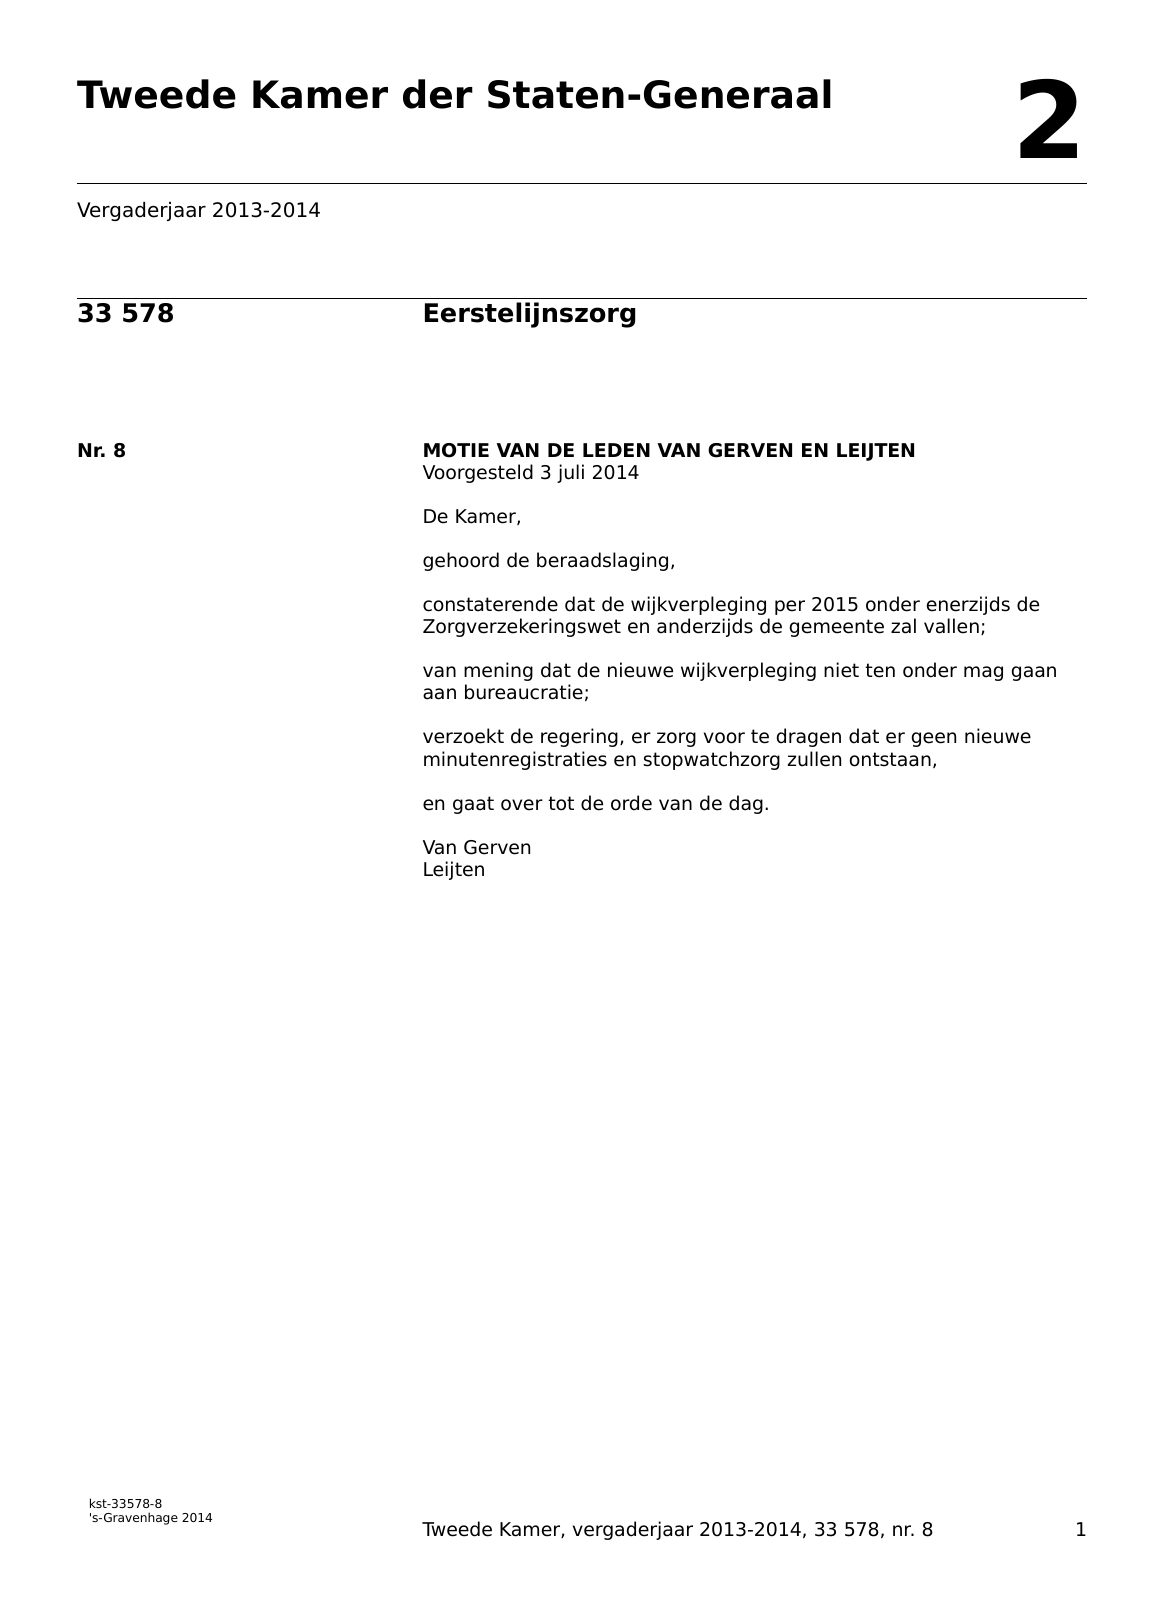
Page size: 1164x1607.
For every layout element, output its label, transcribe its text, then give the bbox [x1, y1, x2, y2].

table_header 2 [886, 59, 1087, 183]
table_cell Vergaderjaar 2013-2014 [77, 184, 1087, 298]
table_header Tweede Kamer der Staten-Generaal [77, 59, 886, 183]
subtitle 33 578 Eerstelijnszorg [77, 299, 1087, 329]
text 's-Gravenhage 2014 [88, 1511, 323, 1525]
text kst-33578-8 [88, 1497, 323, 1511]
text Leijten [422, 859, 1087, 881]
text De Kamer, [422, 506, 1087, 528]
text verzoekt de regering, er zorg voor te dragen dat er geen nieuwe minutenregistraties en stopwatchzorg zullen ontstaan, [422, 726, 1087, 770]
text en gaat over tot de orde van de dag. [422, 793, 1087, 814]
text gehoord de beraadslaging, [422, 550, 1087, 572]
text Voorgesteld 3 juli 2014 [422, 462, 1087, 484]
subtitle Nr. 8 MOTIE VAN DE LEDEN VAN GERVEN EN LEIJTEN [77, 440, 1087, 462]
text Van Gerven [422, 837, 1087, 859]
text constaterende dat de wijkverpleging per 2015 onder enerzijds de Zorgverzekeringswet en anderzijds de gemeente zal vallen; [422, 594, 1087, 638]
text van mening dat de nieuwe wijkverpleging niet ten onder mag gaan aan bureaucratie; [422, 660, 1087, 704]
